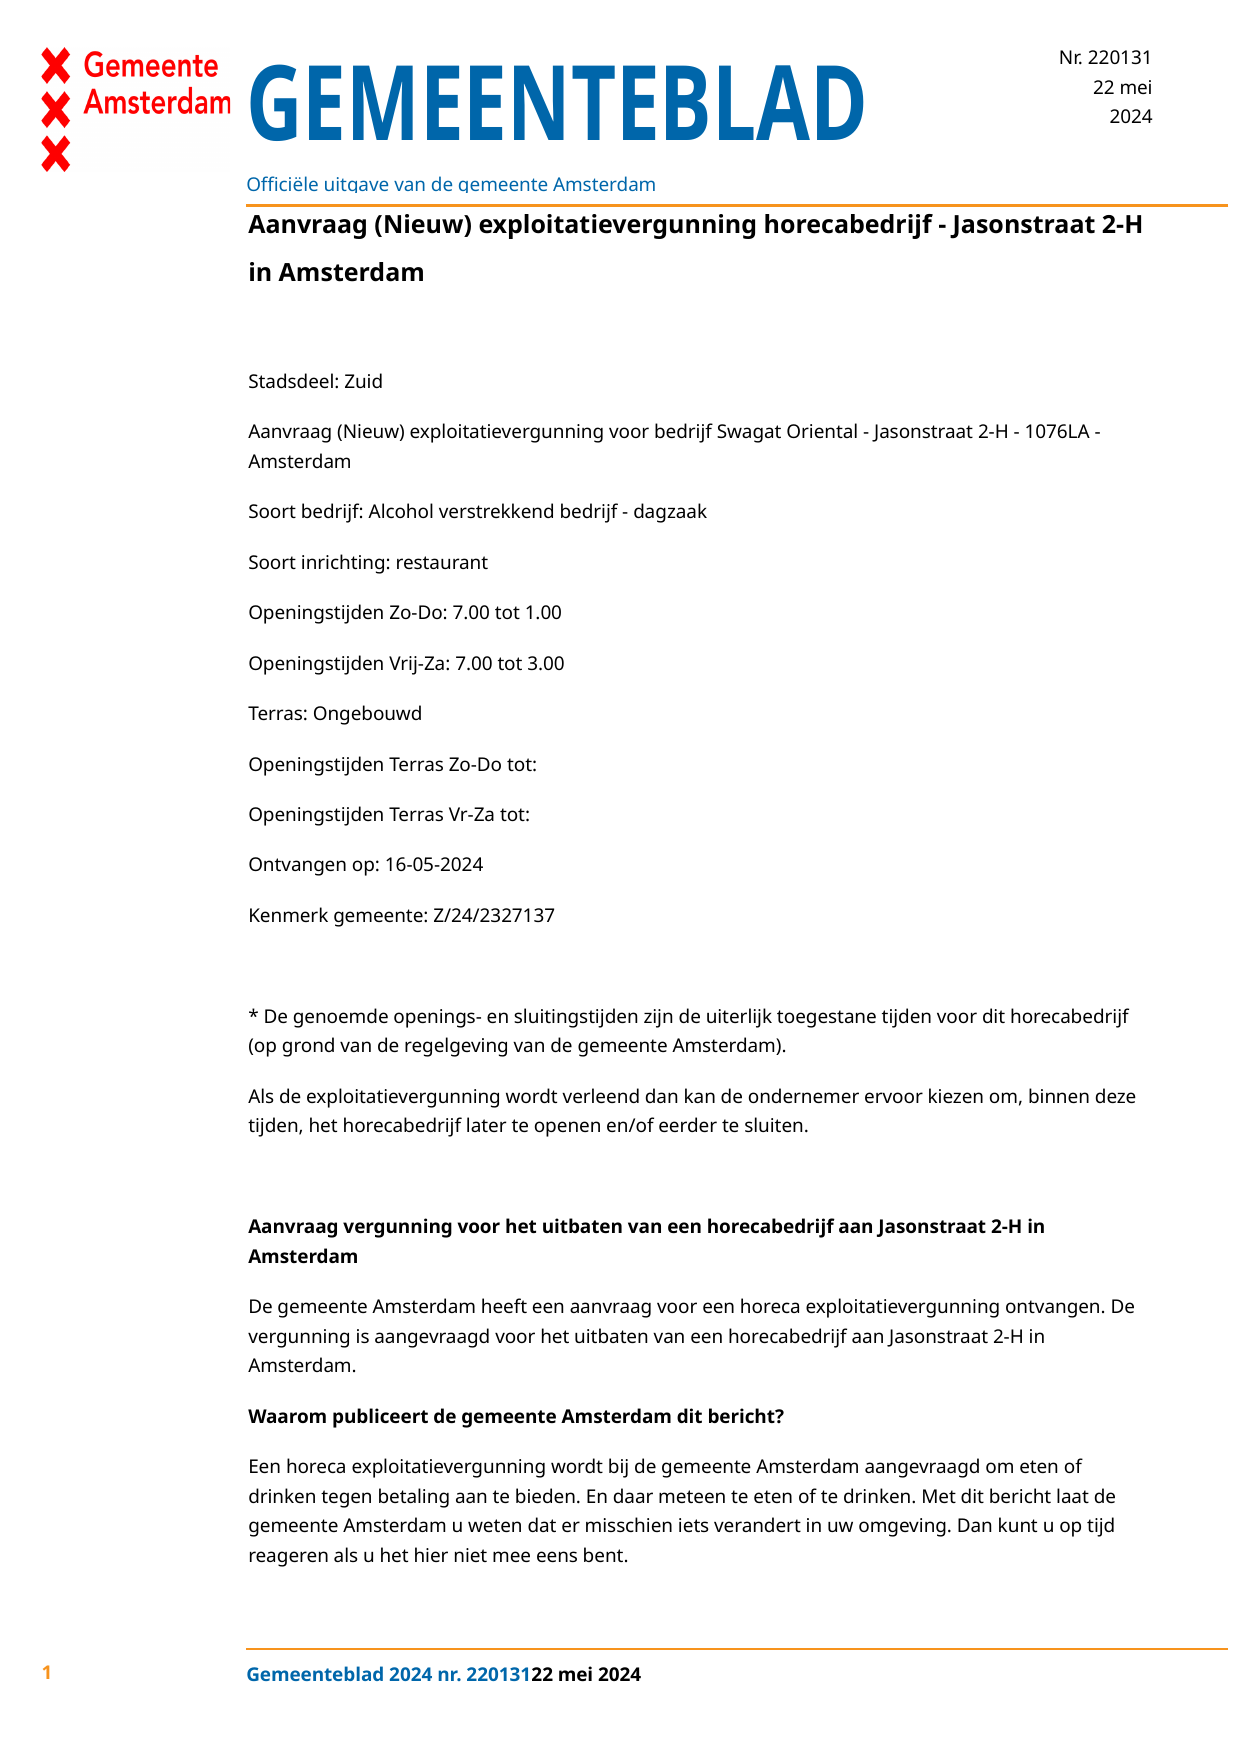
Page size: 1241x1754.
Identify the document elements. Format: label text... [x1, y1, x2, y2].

text Soort inrichting: restaurant [248, 549, 1152, 575]
picture [41, 47, 231, 172]
text Waarom publiceert de gemeente Amsterdam dit bericht? [248, 1403, 1152, 1429]
text Openingstijden Vrij-Za: 7.00 tot 3.00 [248, 650, 1152, 676]
text De gemeente Amsterdam heeft een aanvraag voor een horeca exploitatievergunning ontvangen. De vergunning is aangevraagd voor het uitbaten van een horecabedrijf aan Jasonstraat 2-H in Amsterdam. [248, 1293, 1152, 1378]
text Openingstijden Terras Zo-Do tot: [248, 751, 1152, 777]
text Openingstijden Terras Vr-Za tot: [248, 801, 1152, 827]
text Soort bedrijf: Alcohol verstrekkend bedrijf - dagzaak [248, 499, 1152, 524]
text Ontvangen op: 16-05-2024 [248, 852, 1152, 877]
text * De genoemde openings- en sluitingstijden zijn de uiterlijk toegestane tijden voor dit horecabedrijf (op grond van de regelgeving van de gemeente Amsterdam). [248, 1003, 1152, 1058]
text Aanvraag vergunning voor het uitbaten van een horecabedrijf aan Jasonstraat 2-H in Amsterdam [248, 1213, 1152, 1269]
text Terras: Ongebouwd [248, 700, 1152, 726]
text Openingstijden Zo-Do: 7.00 tot 1.00 [248, 599, 1152, 625]
text Aanvraag (Nieuw) exploitatievergunning voor bedrijf Swagat Oriental - Jasonstraat 2-H - 1076LA - Amsterdam [248, 419, 1152, 474]
text Als de exploitatievergunning wordt verleend dan kan de ondernemer ervoor kiezen om, binnen deze tijden, het horecabedrijf later te openen en/of eerder te sluiten. [248, 1083, 1152, 1138]
text Kenmerk gemeente: Z/24/2327137 [248, 902, 1152, 928]
text Aanvraag (Nieuw) exploitatievergunning horecabedrijf - Jasonstraat 2-H in Amsterdam [248, 207, 1152, 288]
text Een horeca exploitatievergunning wordt bij de gemeente Amsterdam aangevraagd om eten of drinken tegen betaling aan te bieden. En daar meteen te eten of te drinken. Met dit bericht laat de gemeente Amsterdam u weten dat er misschien iets verandert in uw omgeving. Dan kunt u op tijd reageren als u het hier niet mee eens bent. [248, 1453, 1152, 1568]
text Stadsdeel: Zuid [248, 368, 1152, 394]
